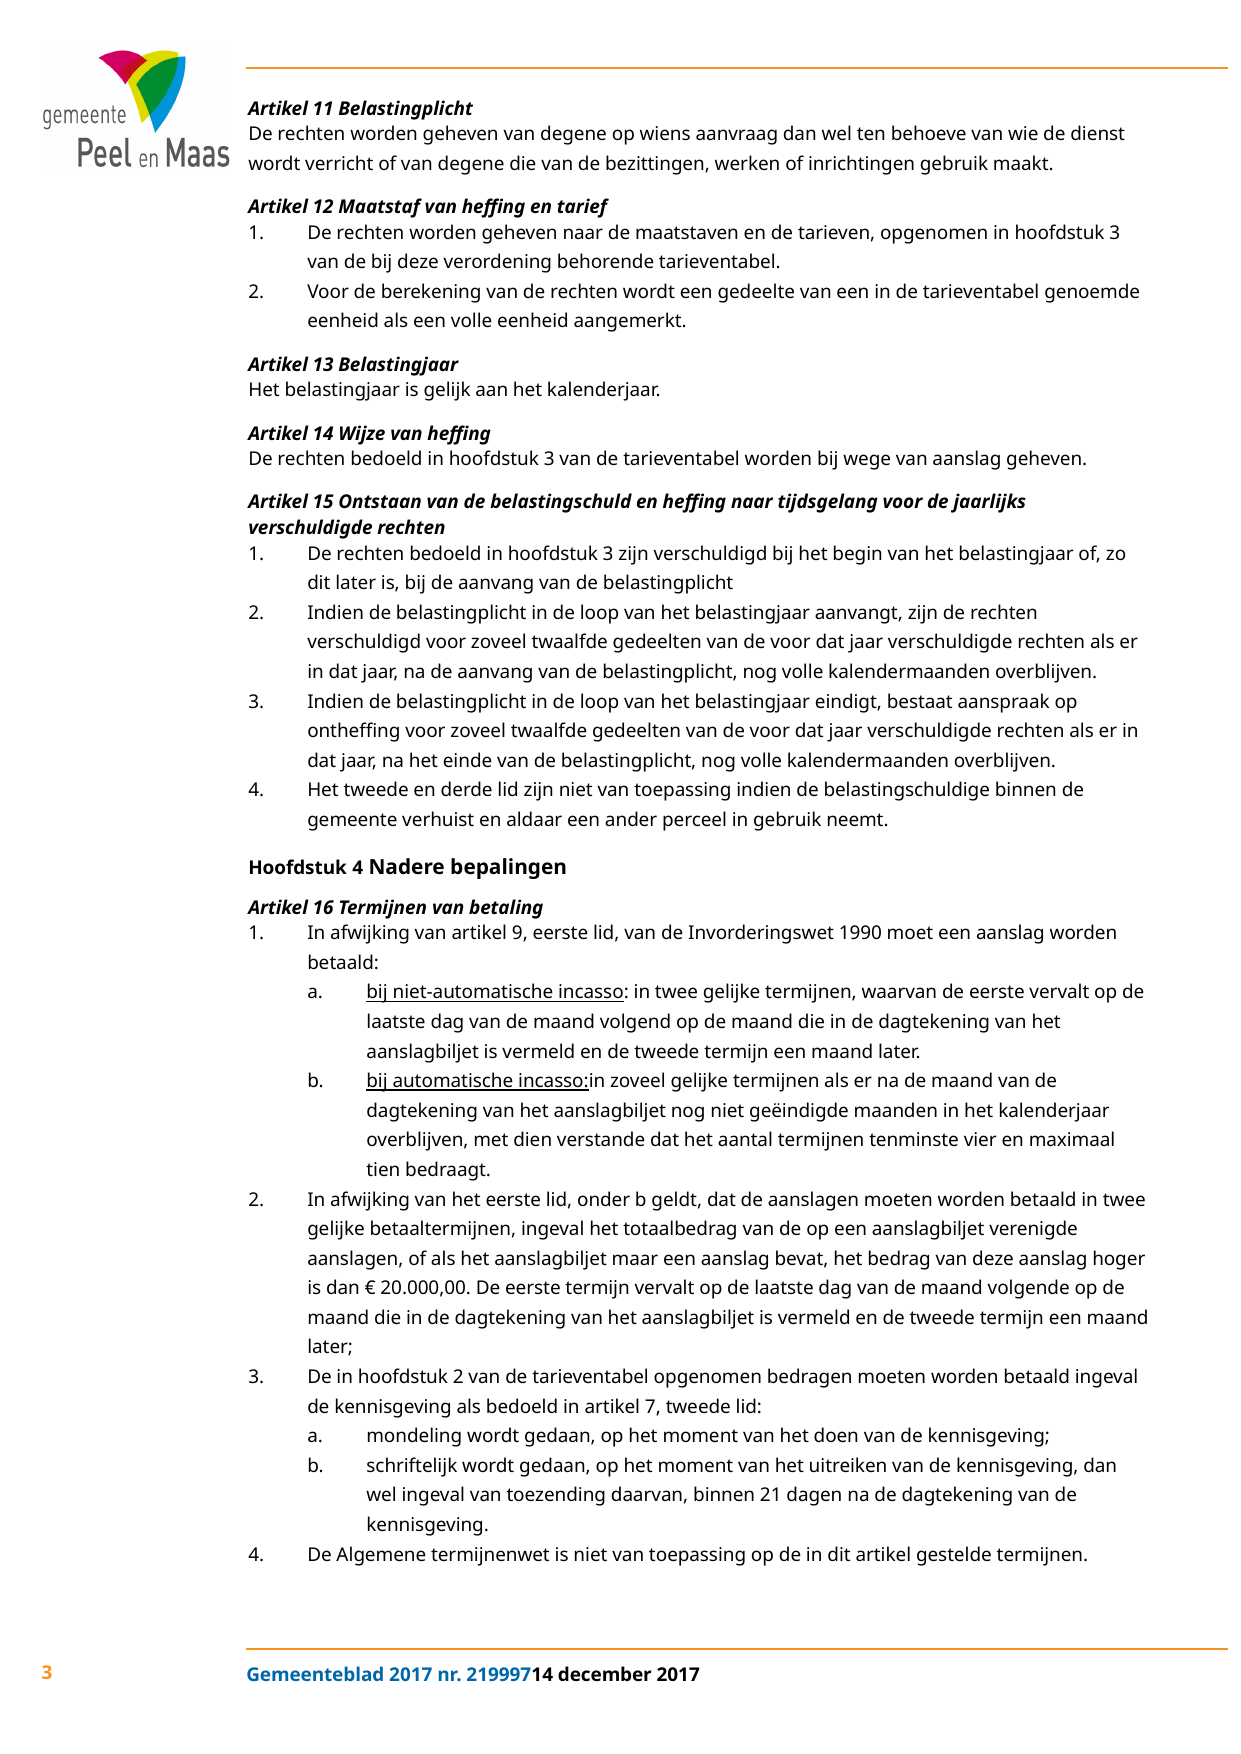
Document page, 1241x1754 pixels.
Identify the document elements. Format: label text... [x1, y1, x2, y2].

list In afwijking van artikel 9, eerste lid, van de Invorderingswet 1990 moet een aanslag worden betaald: [248, 919, 1152, 975]
list Voor de berekening van de rechten wordt een gedeelte van een in de tarieventabel genoemde eenheid als een volle eenheid aangemerkt. [248, 278, 1152, 333]
list De rechten bedoeld in hoofdstuk 3 zijn verschuldigd bij het begin van het belastingjaar of, zo dit later is, bij de aanvang van de belastingplicht [248, 540, 1152, 595]
list De in hoofdstuk 2 van de tarieventabel opgenomen bedragen moeten worden betaald ingeval de kennisgeving als bedoeld in artikel 7, tweede lid: [248, 1363, 1152, 1419]
list In afwijking van het eerste lid, onder b geldt, dat de aanslagen moeten worden betaald in twee gelijke betaaltermijnen, ingeval het totaalbedrag van de op een aanslagbiljet verenigde aanslagen, of als het aanslagbiljet maar een aanslag bevat, het bedrag van deze aanslag hoger is dan € 20.000,00. De eerste termijn vervalt op de laatste dag van de maand volgende op de maand die in de dagtekening van het aanslagbiljet is vermeld en de tweede termijn een maand later; [248, 1186, 1152, 1359]
list bij automatische incasso:in zoveel gelijke termijnen als er na de maand van de dagtekening van het aanslagbiljet nog niet geëindigde maanden in het kalenderjaar overblijven, met dien verstande dat het aantal termijnen tenminste vier en maximaal tien bedraagt. [307, 1067, 1152, 1182]
text Het belastingjaar is gelijk aan het kalenderjaar. [248, 377, 1152, 402]
list Het tweede en derde lid zijn niet van toepassing indien de belastingschuldige binnen de gemeente verhuist en aldaar een ander perceel in gebruik neemt. [248, 777, 1152, 832]
list De Algemene termijnenwet is niet van toepassing op de in dit artikel gestelde termijnen. [248, 1541, 1152, 1567]
list schriftelijk wordt gedaan, op het moment van het uitreiken van de kennisgeving, dan wel ingeval van toezending daarvan, binnen 21 dagen na de dagtekening van de kennisgeving. [307, 1452, 1152, 1537]
text De rechten bedoeld in hoofdstuk 3 van de tarieventabel worden bij wege van aanslag geheven. [248, 445, 1152, 471]
text Artikel 13 Belastingjaar [248, 351, 1152, 377]
text Artikel 11 Belastingplicht [248, 95, 1152, 121]
list mondeling wordt gedaan, op het moment van het doen van de kennisgeving; [307, 1422, 1152, 1448]
list bij niet-automatische incasso: in twee gelijke termijnen, waarvan de eerste vervalt op de laatste dag van de maand volgend op de maand die in de dagtekening van het aanslagbiljet is vermeld en de tweede termijn een maand later. [307, 979, 1152, 1064]
list Indien de belastingplicht in de loop van het belastingjaar aanvangt, zijn de rechten verschuldigd voor zoveel twaalfde gedeelten van de voor dat jaar verschuldigde rechten als er in dat jaar, na de aanvang van de belastingplicht, nog volle kalendermaanden overblijven. [248, 599, 1152, 684]
text De rechten worden geheven van degene op wiens aanvraag dan wel ten behoeve van wie de dienst wordt verricht of van degene die van de bezittingen, werken of inrichtingen gebruik maakt. [248, 121, 1152, 176]
text Artikel 15 Ontstaan van de belastingschuld en heffing naar tijdsgelang voor de jaarlijks verschuldigde rechten [248, 488, 1152, 540]
list De rechten worden geheven naar de maatstaven en de tarieven, opgenomen in hoofdstuk 3 van de bij deze verordening behorende tarieventabel. [248, 219, 1152, 274]
text Artikel 16 Termijnen van betaling [248, 894, 1152, 919]
picture [41, 47, 231, 172]
text Artikel 12 Maatstaf van heffing en tarief [248, 193, 1152, 219]
text Artikel 14 Wijze van heffing [248, 420, 1152, 445]
text Hoofdstuk 4 Nadere bepalingen [248, 852, 1152, 880]
list Indien de belastingplicht in de loop van het belastingjaar eindigt, bestaat aanspraak op ontheffing voor zoveel twaalfde gedeelten van de voor dat jaar verschuldigde rechten als er in dat jaar, na het einde van de belastingplicht, nog volle kalendermaanden overblijven. [248, 688, 1152, 773]
